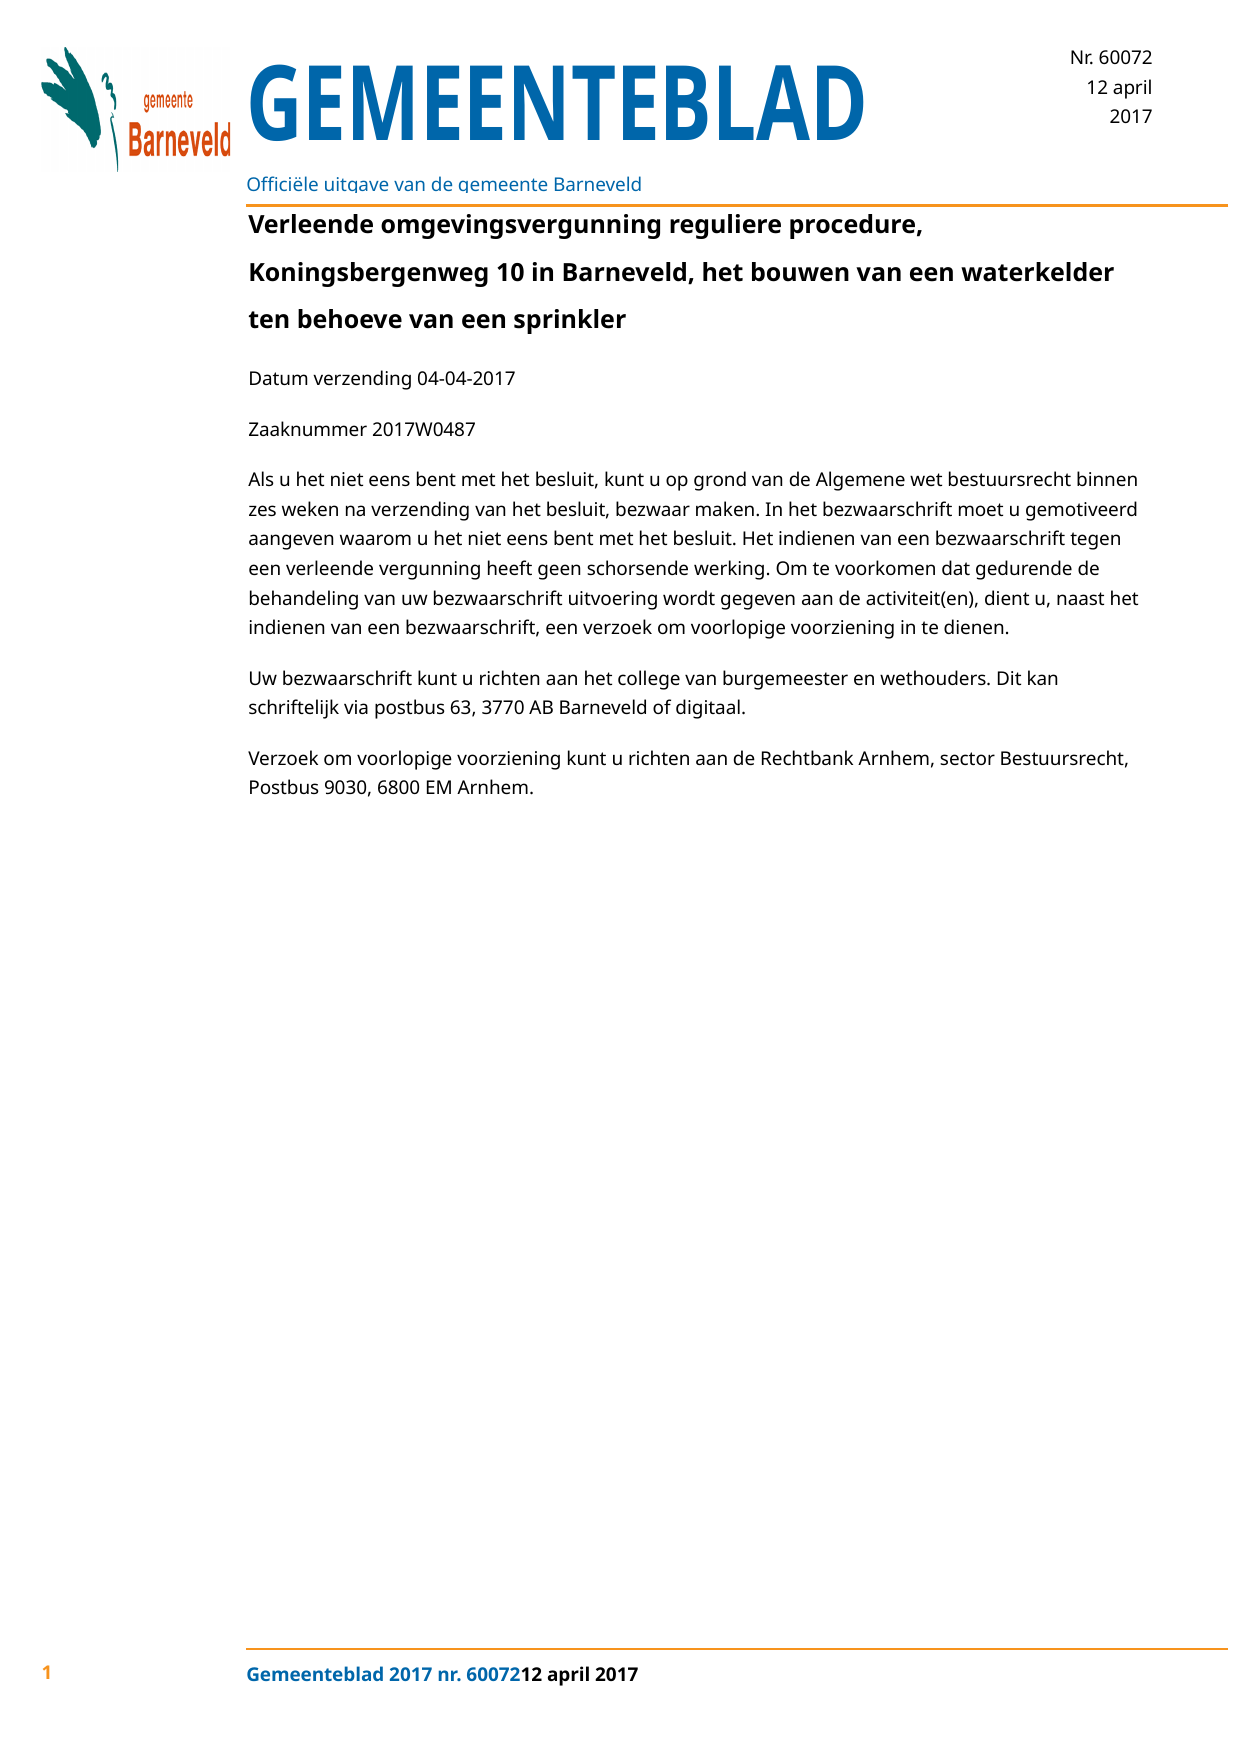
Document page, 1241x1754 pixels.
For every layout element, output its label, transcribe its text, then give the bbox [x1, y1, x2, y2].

text Als u het niet eens bent met het besluit, kunt u op grond van de Algemene wet bestuursrecht binnen zes weken na verzending van het besluit, bezwaar maken. In het bezwaarschrift moet u gemotiveerd aangeven waarom u het niet eens bent met het besluit. Het indienen van een bezwaarschrift tegen een verleende vergunning heeft geen schorsende werking. Om te voorkomen dat gedurende de behandeling van uw bezwaarschrift uitvoering wordt gegeven aan de activiteit(en), dient u, naast het indienen van een bezwaarschrift, een verzoek om voorlopige voorziening in te dienen. [248, 466, 1152, 640]
text Uw bezwaarschrift kunt u richten aan het college van burgemeester en wethouders. Dit kan schriftelijk via postbus 63, 3770 AB Barneveld of digitaal. [248, 665, 1152, 720]
text Datum verzending 04-04-2017 [248, 366, 1152, 391]
text Verzoek om voorlopige voorziening kunt u richten aan de Rechtbank Arnhem, sector Bestuursrecht, Postbus 9030, 6800 EM Arnhem. [248, 745, 1152, 800]
text Verleende omgevingsvergunning reguliere procedure, Koningsbergenweg 10 in Barneveld, het bouwen van een waterkelder ten behoeve van een sprinkler [248, 207, 1152, 336]
picture [41, 47, 231, 172]
text Zaaknummer 2017W0487 [248, 416, 1152, 442]
